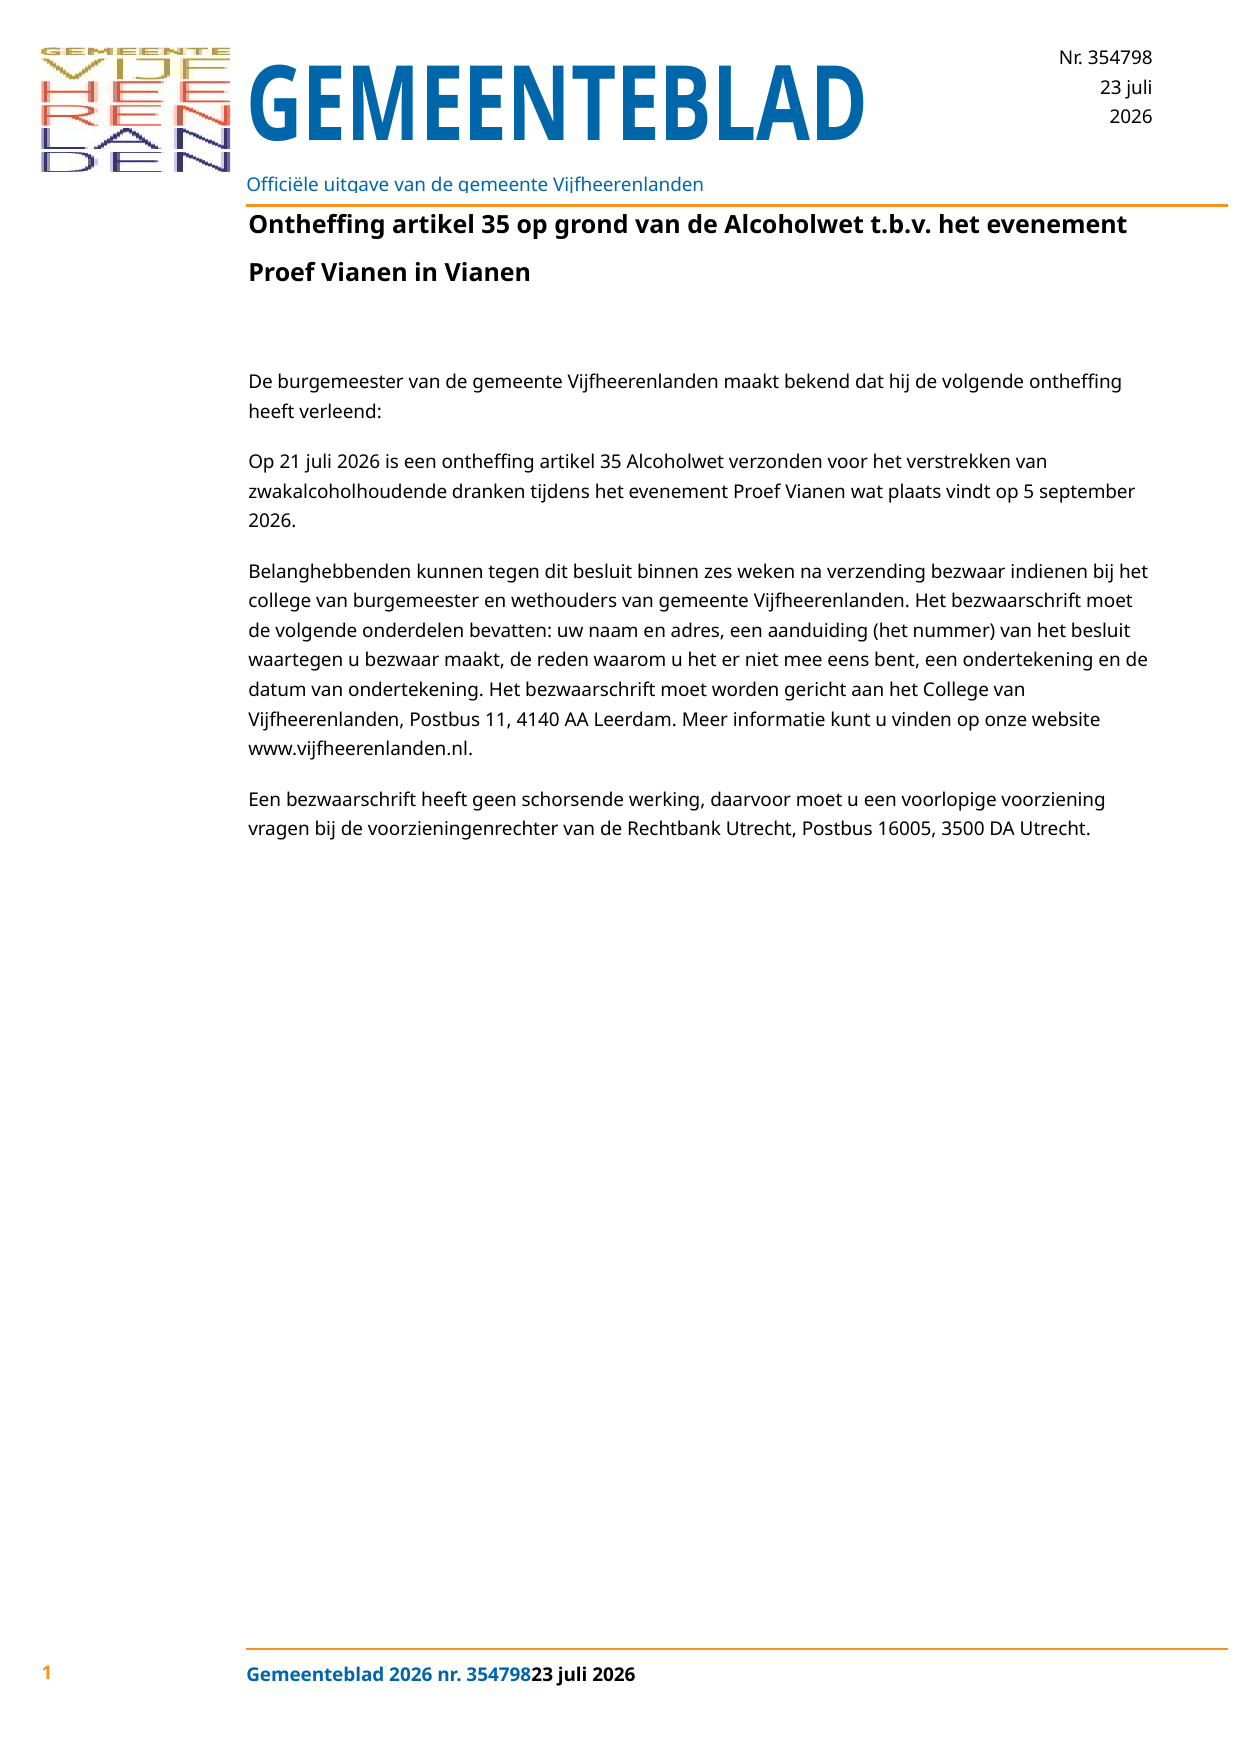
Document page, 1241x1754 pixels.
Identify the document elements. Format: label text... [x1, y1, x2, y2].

text De burgemeester van de gemeente Vijfheerenlanden maakt bekend dat hij de volgende ontheffing heeft verleend: [248, 368, 1152, 424]
text Een bezwaarschrift heeft geen schorsende werking, daarvoor moet u een voorlopige voorziening vragen bij de voorzieningenrechter van de Rechtbank Utrecht, Postbus 16005, 3500 DA Utrecht. [248, 786, 1152, 841]
text Belanghebbenden kunnen tegen dit besluit binnen zes weken na verzending bezwaar indienen bij het college van burgemeester en wethouders van gemeente Vijfheerenlanden. Het bezwaarschrift moet de volgende onderdelen bevatten: uw naam en adres, een aanduiding (het nummer) van het besluit waartegen u bezwaar maakt, de reden waarom u het er niet mee eens bent, een ondertekening en de datum van ondertekening. Het bezwaarschrift moet worden gericht aan het College van Vijfheerenlanden, Postbus 11, 4140 AA Leerdam. Meer informatie kunt u vinden op onze website www.vijfheerenlanden.nl. [248, 558, 1152, 761]
text Ontheffing artikel 35 op grond van de Alcoholwet t.b.v. het evenement Proef Vianen in Vianen [248, 207, 1152, 288]
picture [41, 47, 231, 172]
text Op 21 juli 2026 is een ontheffing artikel 35 Alcoholwet verzonden voor het verstrekken van zwakalcoholhoudende dranken tijdens het evenement Proef Vianen wat plaats vindt op 5 september 2026. [248, 448, 1152, 533]
